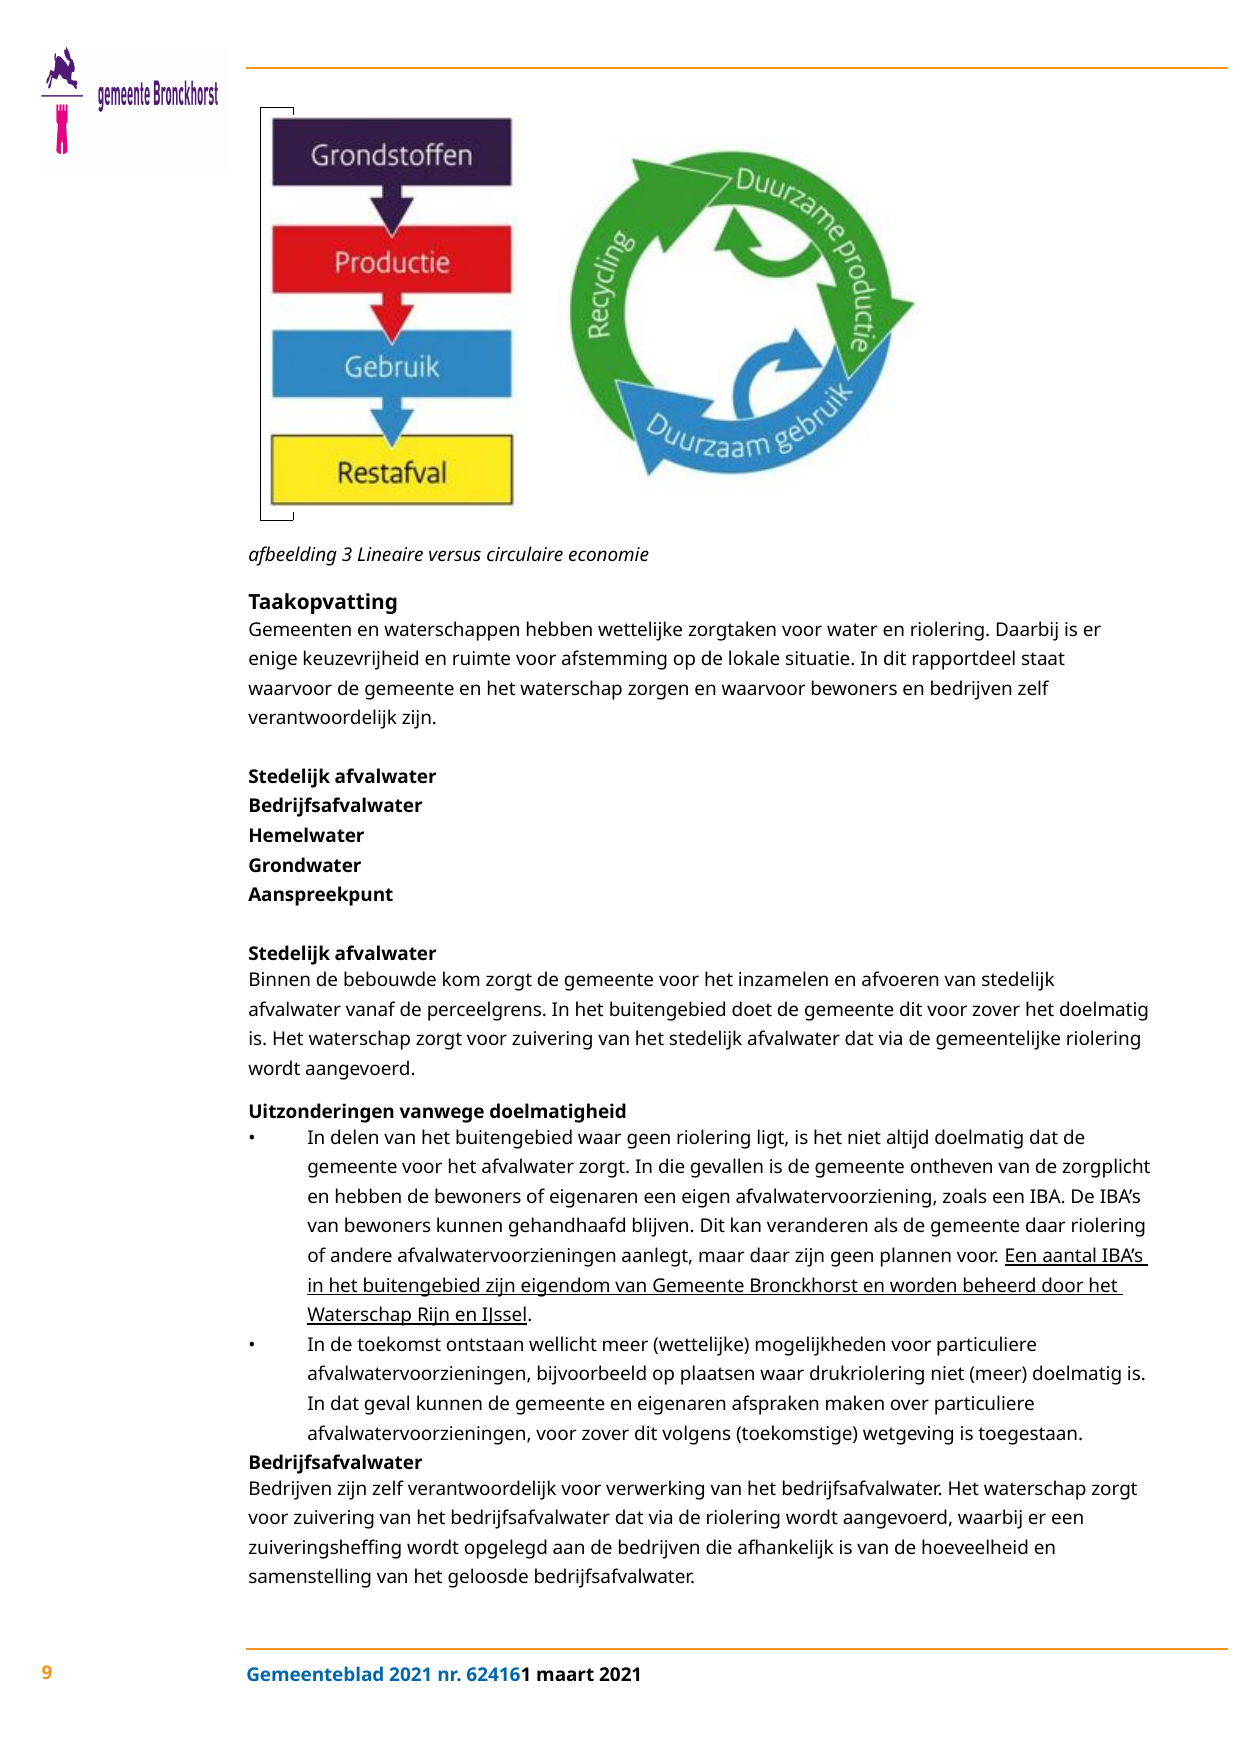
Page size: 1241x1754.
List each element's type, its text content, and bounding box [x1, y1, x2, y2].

picture [268, 115, 919, 512]
text Uitzonderingen vanwege doelmatigheid [248, 1098, 1152, 1124]
text Bedrijfsafvalwater [248, 793, 1152, 818]
text Taakopvatting [248, 587, 1152, 616]
text Aanspreekpunt [248, 881, 1152, 907]
list In de toekomst ontstaan wellicht meer (wettelijke) mogelijkheden voor particuliere afvalwatervoorzieningen, bijvoorbeeld op plaatsen waar drukriolering niet (meer) doelmatig is. In dat geval kunnen de gemeente en eigenaren afspraken maken over particuliere afvalwatervoorzieningen, voor zover dit volgens (toekomstige) wetgeving is toegestaan. [248, 1331, 1152, 1445]
text Bedrijfsafvalwater [248, 1449, 1152, 1475]
text Grondwater [248, 852, 1152, 877]
table_header Gemeenten en waterschappen hebben wettelijke zorgtaken voor water en riolering. Daarbij is er enige keuzevrijheid en ruimte voor afstemming op de lokale situatie. In dit rapportdeel staat waarvoor de gemeente en het waterschap zorgen en waarvoor bewoners en bedrijven zelf verantwoordelijk zijn. [248, 616, 1152, 730]
text Hemelwater [248, 822, 1152, 848]
picture [41, 47, 231, 172]
text Stedelijk afvalwater [248, 941, 1152, 966]
text Binnen de bebouwde kom zorgt de gemeente voor het inzamelen en afvoeren van stedelijk afvalwater vanaf de perceelgrens. In het buitengebied doet de gemeente dit voor zover het doelmatig is. Het waterschap zorgt voor zuivering van het stedelijk afvalwater dat via de gemeentelijke riolering wordt aangevoerd. [248, 966, 1152, 1081]
text afbeelding 3 Lineaire versus circulaire economie [248, 542, 1152, 567]
text Stedelijk afvalwater [248, 763, 1152, 789]
list In delen van het buitengebied waar geen riolering ligt, is het niet altijd doelmatig dat de gemeente voor het afvalwater zorgt. In die gevallen is de gemeente ontheven van de zorgplicht en hebben de bewoners of eigenaren een eigen afvalwatervoorziening, zoals een IBA. De IBA’s van bewoners kunnen gehandhaafd blijven. Dit kan veranderen als de gemeente daar riolering of andere afvalwatervoorzieningen aanlegt, maar daar zijn geen plannen voor. Een aantal IBA’s in het buitengebied zijn eigendom van Gemeente Bronckhorst en worden beheerd door het Waterschap Rijn en IJssel. [248, 1124, 1152, 1327]
text Bedrijven zijn zelf verantwoordelijk voor verwerking van het bedrijfsafvalwater. Het waterschap zorgt voor zuivering van het bedrijfsafvalwater dat via de riolering wordt aangevoerd, waarbij er een zuiveringsheffing wordt opgelegd aan de bedrijven die afhankelijk is van de hoeveelheid en samenstelling van het geloosde bedrijfsafvalwater. [248, 1475, 1152, 1589]
